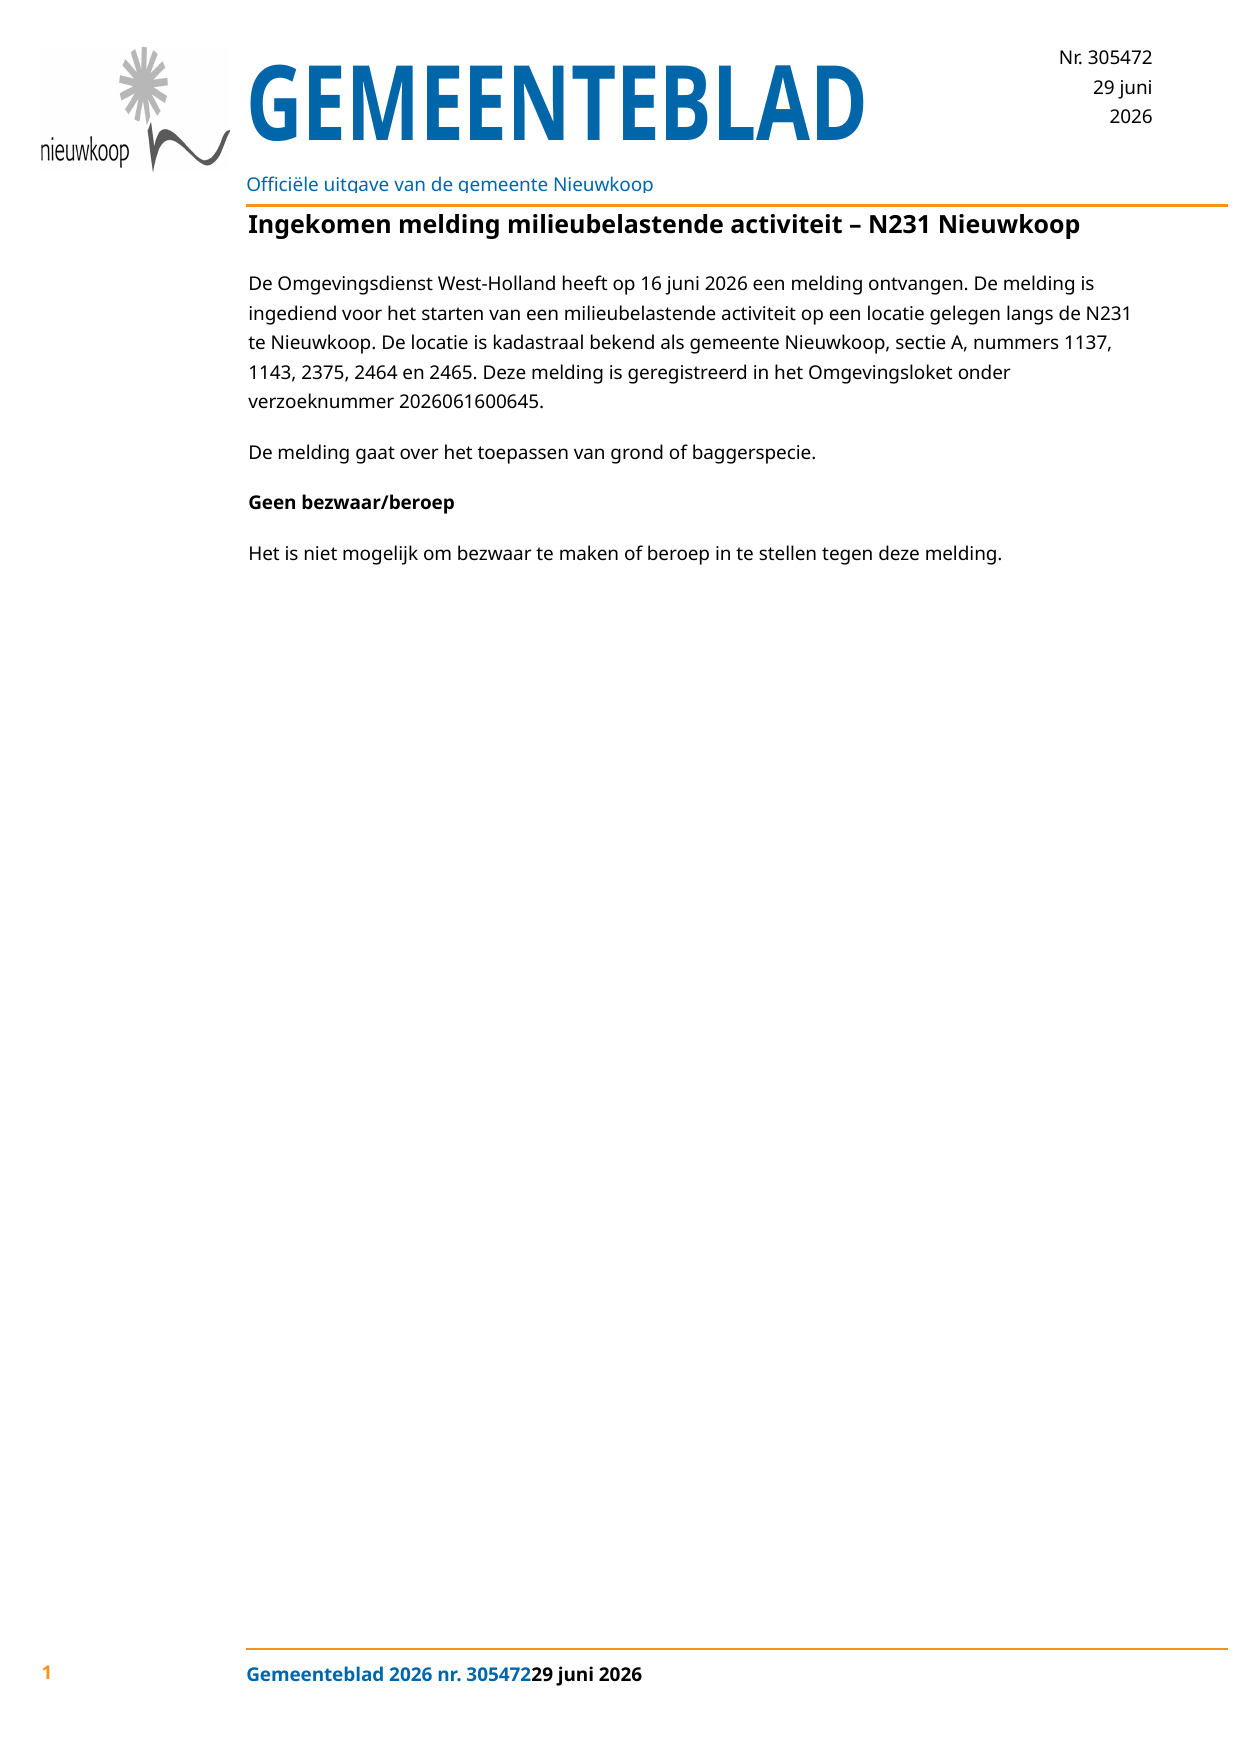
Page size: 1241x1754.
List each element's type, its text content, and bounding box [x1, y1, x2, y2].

text De melding gaat over het toepassen van grond of baggerspecie. [248, 439, 1152, 465]
text De Omgevingsdienst West-Holland heeft op 16 juni 2026 een melding ontvangen. De melding is ingediend voor het starten van een milieubelastende activiteit op een locatie gelegen langs de N231 te Nieuwkoop. De locatie is kadastraal bekend als gemeente Nieuwkoop, sectie A, nummers 1137, 1143, 2375, 2464 en 2465. Deze melding is geregistreerd in het Omgevingsloket onder verzoeknummer 2026061600645. [248, 270, 1152, 414]
picture [41, 47, 231, 172]
text Ingekomen melding milieubelastende activiteit – N231 Nieuwkoop [248, 207, 1152, 241]
text Het is niet mogelijk om bezwaar te maken of beroep in te stellen tegen deze melding. [248, 540, 1152, 566]
text Geen bezwaar/beroep [248, 489, 1152, 515]
